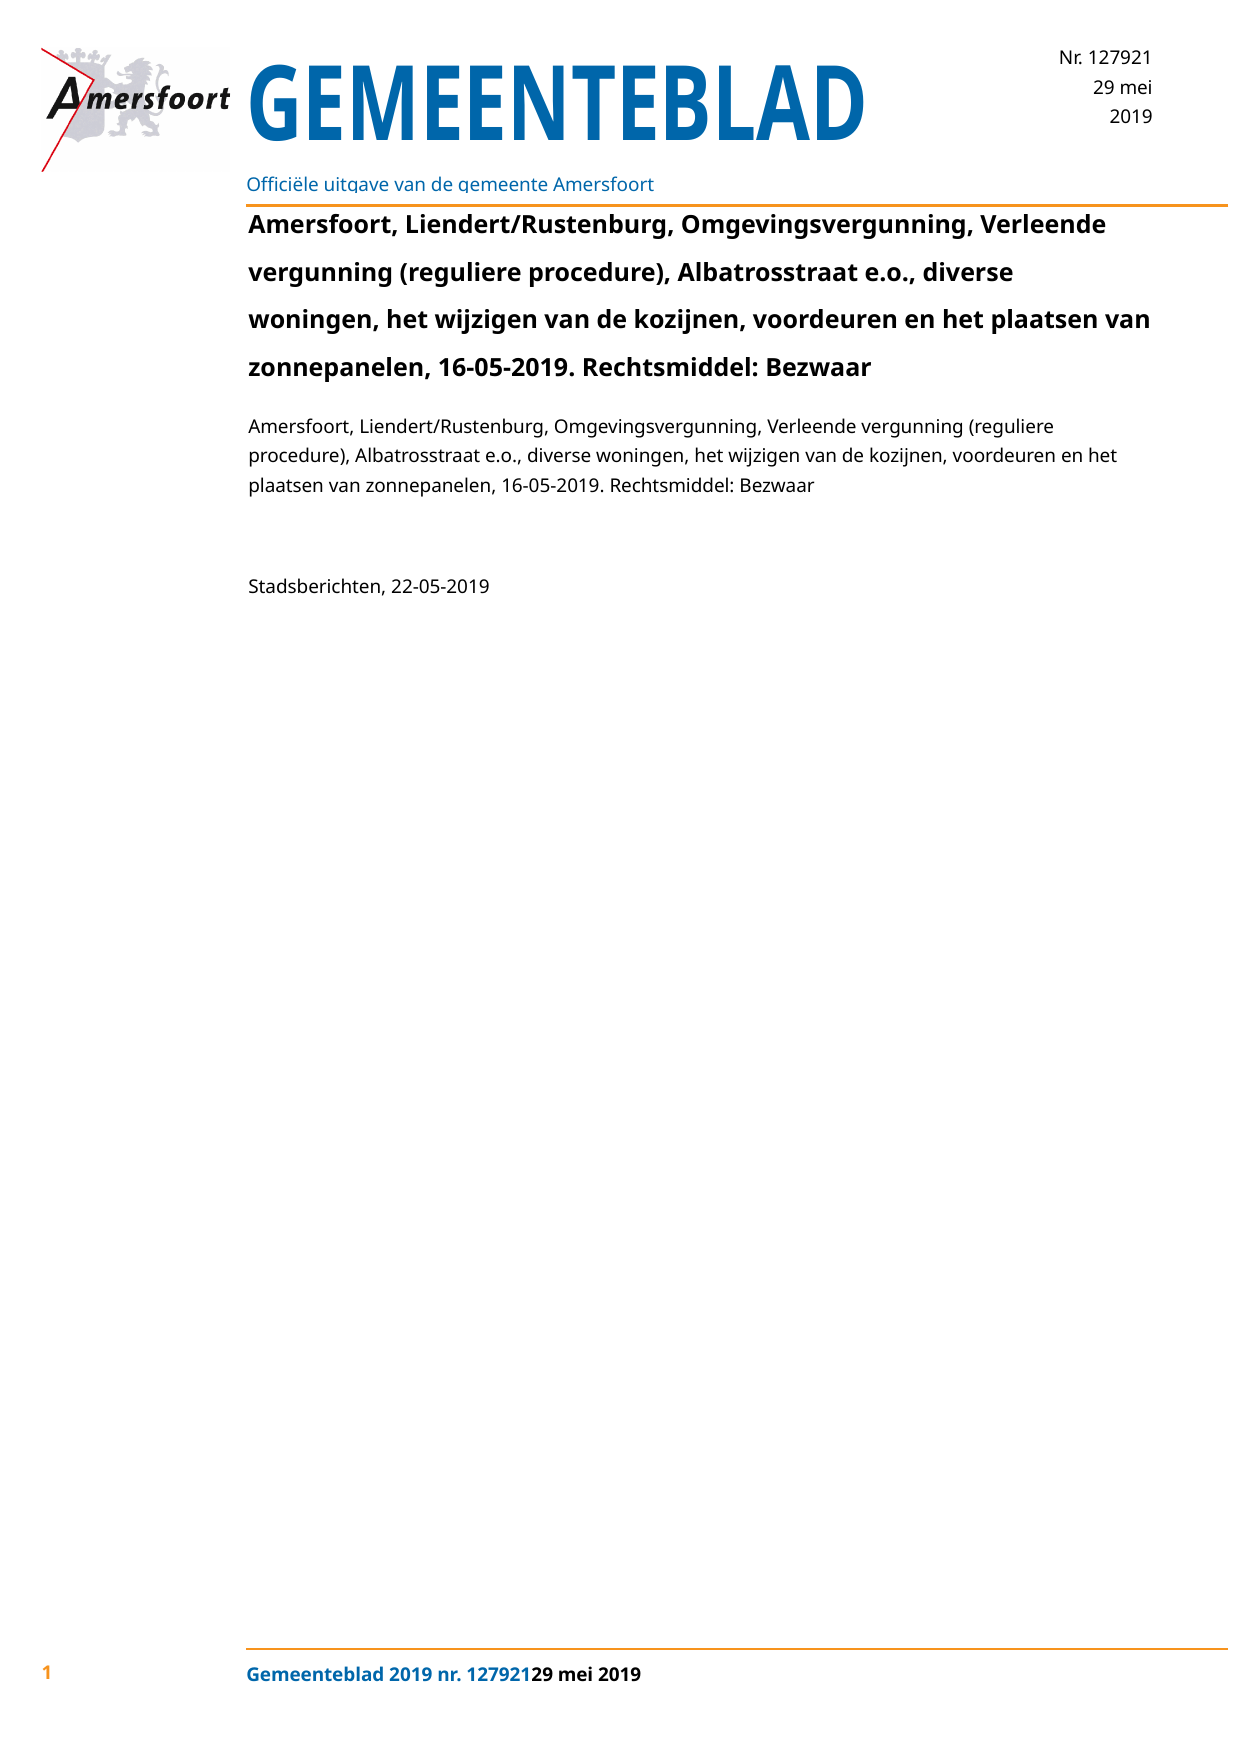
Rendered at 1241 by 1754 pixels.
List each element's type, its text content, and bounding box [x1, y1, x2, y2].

text Amersfoort, Liendert/Rustenburg, Omgevingsvergunning, Verleende vergunning (reguliere procedure), Albatrosstraat e.o., diverse woningen, het wijzigen van de kozijnen, voordeuren en het plaatsen van zonnepanelen, 16-05-2019. Rechtsmiddel: Bezwaar [248, 413, 1152, 498]
text Amersfoort, Liendert/Rustenburg, Omgevingsvergunning, Verleende vergunning (reguliere procedure), Albatrosstraat e.o., diverse woningen, het wijzigen van de kozijnen, voordeuren en het plaatsen van zonnepanelen, 16-05-2019. Rechtsmiddel: Bezwaar [248, 207, 1152, 384]
picture [41, 47, 231, 172]
text Stadsberichten, 22-05-2019 [248, 573, 1152, 599]
